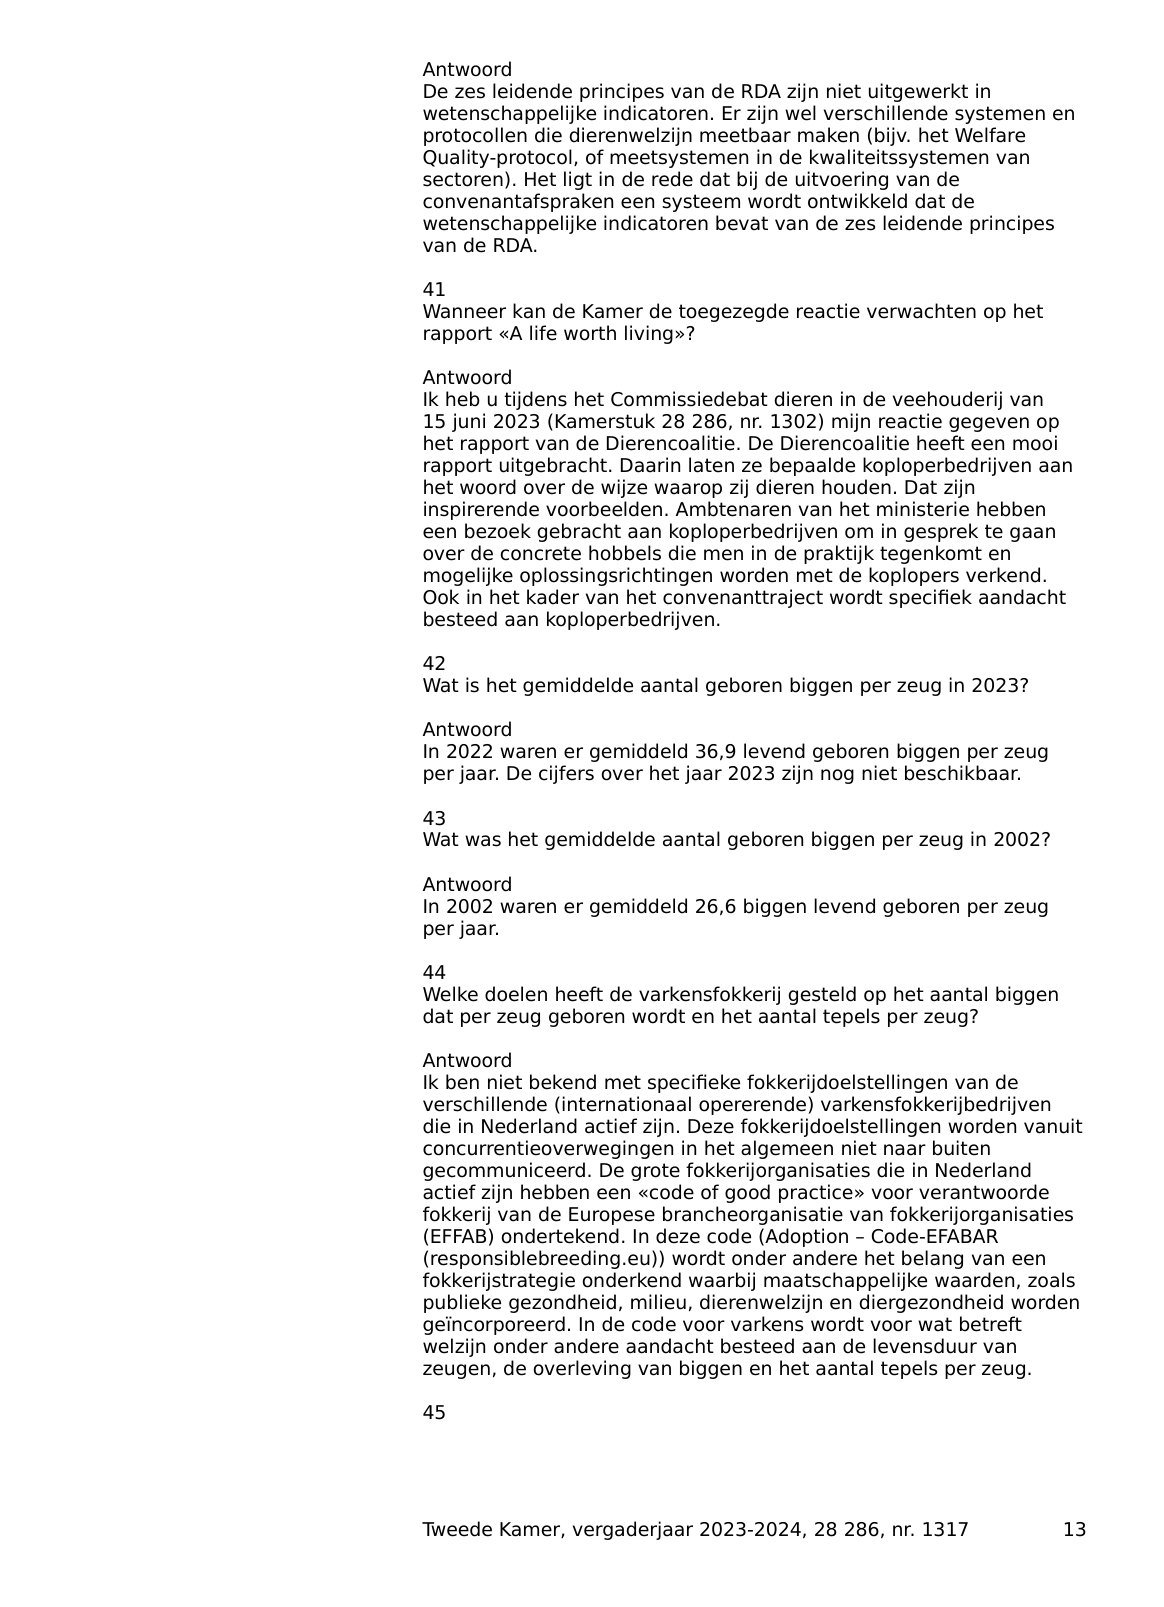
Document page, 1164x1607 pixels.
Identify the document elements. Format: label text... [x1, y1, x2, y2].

text Antwoord [422, 873, 1087, 896]
text Wanneer kan de Kamer de toegezegde reactie verwachten op het rapport «A life worth living»? [422, 301, 1087, 345]
text Ik ben niet bekend met specifieke fokkerijdoelstellingen van de verschillende (internationaal opererende) varkensfokkerijbedrijven die in Nederland actief zijn. Deze fokkerijdoelstellingen worden vanuit concurrentieoverwegingen in het algemeen niet naar buiten gecommuniceerd. De grote fokkerijorganisaties die in Nederland actief zijn hebben een «code of good practice» voor verantwoorde fokkerij van de Europese brancheorganisatie van fokkerijorganisaties (EFFAB) ondertekend. In deze code (Adoption – Code-EFABAR (responsiblebreeding.eu)) wordt onder andere het belang van een fokkerijstrategie onderkend waarbij maatschappelijke waarden, zoals publieke gezondheid, milieu, dierenwelzijn en diergezondheid worden geïncorporeerd. In de code voor varkens wordt voor wat betreft welzijn onder andere aandacht besteed aan de levensduur van zeugen, de overleving van biggen en het aantal tepels per zeug. [422, 1072, 1087, 1379]
text In 2022 waren er gemiddeld 36,9 levend geboren biggen per zeug per jaar. De cijfers over het jaar 2023 zijn nog niet beschikbaar. [422, 741, 1087, 785]
text Antwoord [422, 1050, 1087, 1072]
text Antwoord [422, 59, 1087, 81]
text In 2002 waren er gemiddeld 26,6 biggen levend geboren per zeug per jaar. [422, 896, 1087, 939]
text Wat was het gemiddelde aantal geboren biggen per zeug in 2002? [422, 829, 1087, 851]
text Antwoord [422, 719, 1087, 741]
text 44 [422, 962, 1087, 984]
text 43 [422, 807, 1087, 829]
text Ik heb u tijdens het Commissiedebat dieren in de veehouderij van 15 juni 2023 (Kamerstuk 28 286, nr. 1302) mijn reactie gegeven op het rapport van de Dierencoalitie. De Dierencoalitie heeft een mooi rapport uitgebracht. Daarin laten ze bepaalde koploperbedrijven aan het woord over de wijze waarop zij dieren houden. Dat zijn inspirerende voorbeelden. Ambtenaren van het ministerie hebben een bezoek gebracht aan koploperbedrijven om in gesprek te gaan over de concrete hobbels die men in de praktijk tegenkomt en mogelijke oplossingsrichtingen worden met de koplopers verkend. Ook in het kader van het convenanttraject wordt specifiek aandacht besteed aan koploperbedrijven. [422, 389, 1087, 631]
text 45 [422, 1402, 1087, 1424]
text 42 [422, 653, 1087, 675]
text De zes leidende principes van de RDA zijn niet uitgewerkt in wetenschappelijke indicatoren. Er zijn wel verschillende systemen en protocollen die dierenwelzijn meetbaar maken (bijv. het Welfare Quality-protocol, of meetsystemen in de kwaliteitssystemen van sectoren). Het ligt in de rede dat bij de uitvoering van de convenantafspraken een systeem wordt ontwikkeld dat de wetenschappelijke indicatoren bevat van de zes leidende principes van de RDA. [422, 81, 1087, 257]
text Antwoord [422, 367, 1087, 389]
text 41 [422, 279, 1087, 301]
text Wat is het gemiddelde aantal geboren biggen per zeug in 2023? [422, 675, 1087, 697]
text Welke doelen heeft de varkensfokkerij gesteld op het aantal biggen dat per zeug geboren wordt en het aantal tepels per zeug? [422, 984, 1087, 1028]
